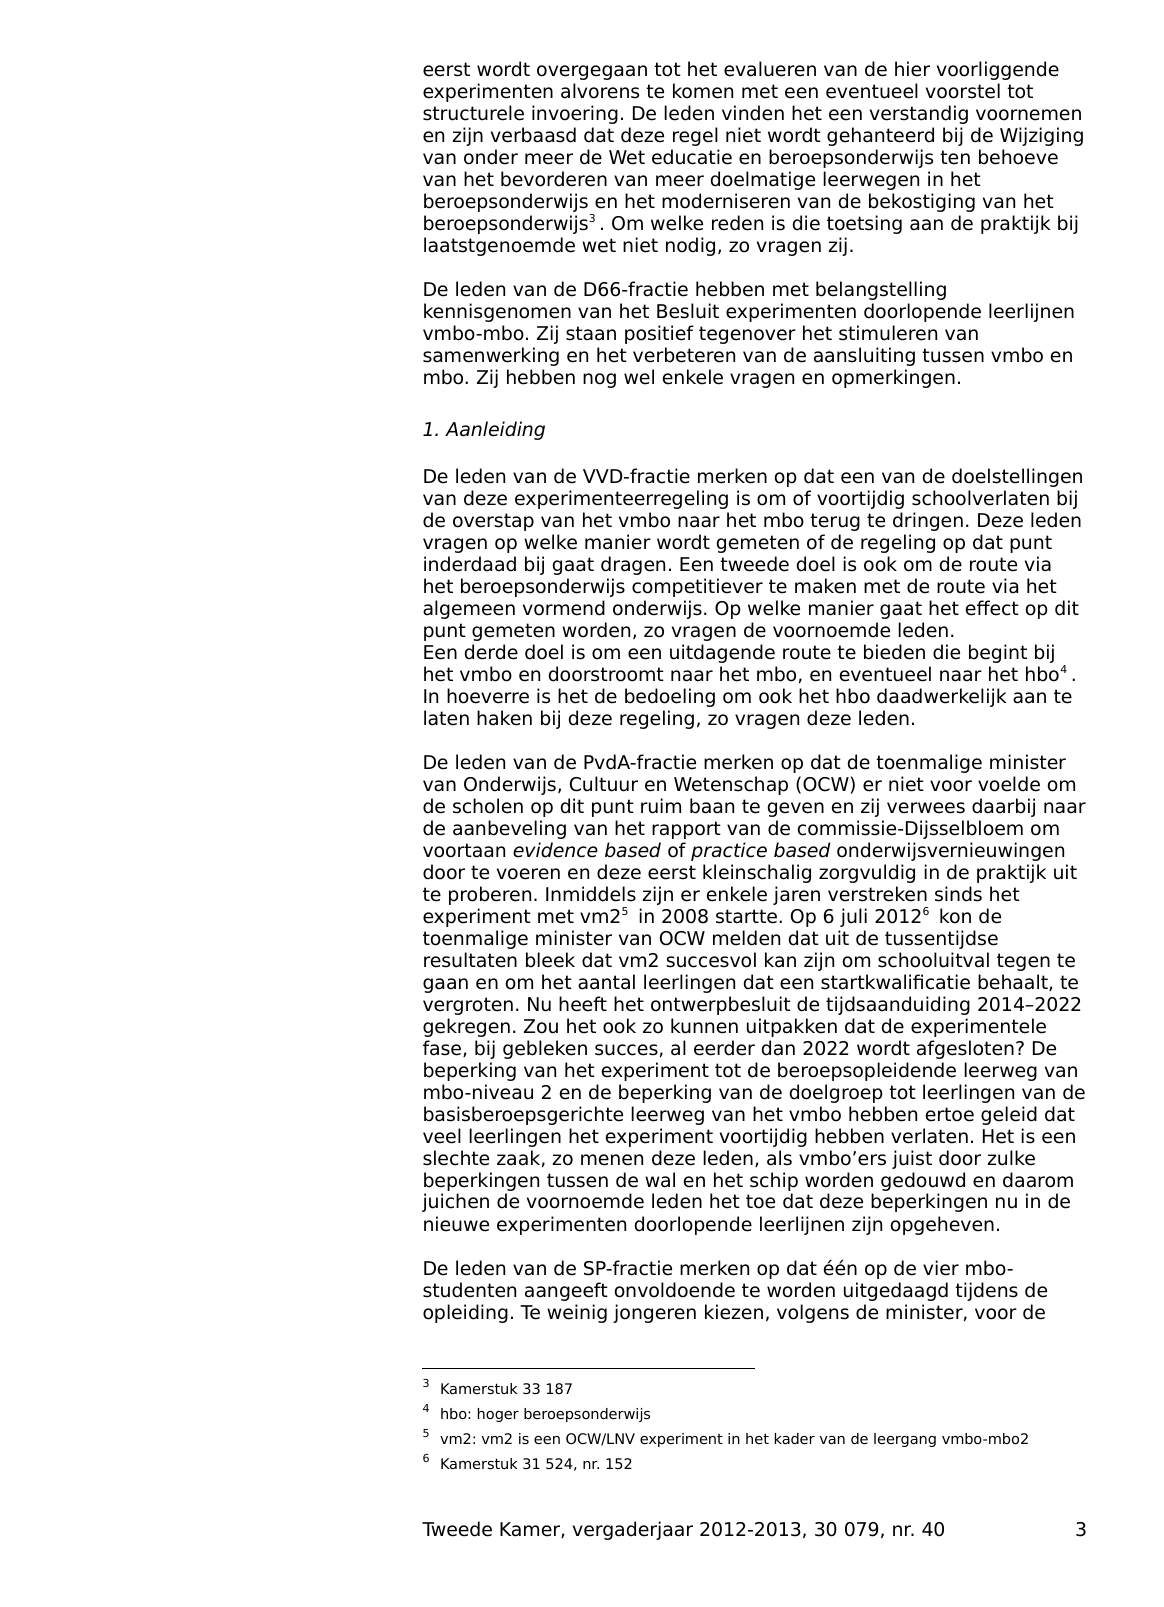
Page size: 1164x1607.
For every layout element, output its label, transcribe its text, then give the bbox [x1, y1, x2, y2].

text De leden van de VVD-fractie merken op dat een van de doelstellingen van deze experimenteerregeling is om of voortijdig schoolverlaten bij de overstap van het vmbo naar het mbo terug te dringen. Deze leden vragen op welke manier wordt gemeten of de regeling op dat punt inderdaad bij gaat dragen. Een tweede doel is ook om de route via het beroepsonderwijs competitiever te maken met de route via het algemeen vormend onderwijs. Op welke manier gaat het effect op dit punt gemeten worden, zo vragen de voornoemde leden. [422, 466, 1087, 642]
text Kamerstuk 31 524, nr. 152 [422, 1452, 1087, 1474]
text hbo: hoger beroepsonderwijs [422, 1402, 1087, 1424]
text vm2: vm2 is een OCW/LNV experiment in het kader van de leergang vmbo-mbo2 [422, 1427, 1087, 1449]
subtitle 1. Aanleiding [422, 419, 1087, 441]
text Kamerstuk 33 187 [422, 1377, 1087, 1399]
text Een derde doel is om een uitdagende route te bieden die begint bij het vmbo en doorstroomt naar het mbo, en eventueel naar het hbo. In hoeverre is het de bedoeling om ook het hbo daadwerkelijk aan te laten haken bij deze regeling, zo vragen deze leden. [422, 642, 1087, 730]
text De leden van de D66-fractie hebben met belangstelling kennisgenomen van het Besluit experimenten doorlopende leerlijnen vmbo-mbo. Zij staan positief tegenover het stimuleren van samenwerking en het verbeteren van de aansluiting tussen vmbo en mbo. Zij hebben nog wel enkele vragen en opmerkingen. [422, 279, 1087, 389]
text eerst wordt overgegaan tot het evalueren van de hier voorliggende experimenten alvorens te komen met een eventueel voorstel tot structurele invoering. De leden vinden het een verstandig voornemen en zijn verbaasd dat deze regel niet wordt gehanteerd bij de Wijziging van onder meer de Wet educatie en beroepsonderwijs ten behoeve van het bevorderen van meer doelmatige leerwegen in het beroepsonderwijs en het moderniseren van de bekostiging van het beroepsonderwijs. Om welke reden is die toetsing aan de praktijk bij laatstgenoemde wet niet nodig, zo vragen zij. [422, 59, 1087, 257]
text De leden van de PvdA-fractie merken op dat de toenmalige minister van Onderwijs, Cultuur en Wetenschap (OCW) er niet voor voelde om de scholen op dit punt ruim baan te geven en zij verwees daarbij naar de aanbeveling van het rapport van de commissie-Dijsselbloem om voortaan evidence based of practice based onderwijsvernieuwingen door te voeren en deze eerst kleinschalig zorgvuldig in de praktijk uit te proberen. Inmiddels zijn er enkele jaren verstreken sinds het experiment met vm2 in 2008 startte. Op 6 juli 2012 kon de toenmalige minister van OCW melden dat uit de tussentijdse resultaten bleek dat vm2 succesvol kan zijn om schooluitval tegen te gaan en om het aantal leerlingen dat een startkwalificatie behaalt, te vergroten. Nu heeft het ontwerpbesluit de tijdsaanduiding 2014–2022 gekregen. Zou het ook zo kunnen uitpakken dat de experimentele fase, bij gebleken succes, al eerder dan 2022 wordt afgesloten? De beperking van het experiment tot de beroepsopleidende leerweg van mbo-niveau 2 en de beperking van de doelgroep tot leerlingen van de basisberoepsgerichte leerweg van het vmbo hebben ertoe geleid dat veel leerlingen het experiment voortijdig hebben verlaten. Het is een slechte zaak, zo menen deze leden, als vmbo’ers juist door zulke beperkingen tussen de wal en het schip worden gedouwd en daarom juichen de voornoemde leden het toe dat deze beperkingen nu in de nieuwe experimenten doorlopende leerlijnen zijn opgeheven. [422, 752, 1087, 1235]
text De leden van de SP-fractie merken op dat één op de vier mbo-studenten aangeeft onvoldoende te worden uitgedaagd tijdens de opleiding. Te weinig jongeren kiezen, volgens de minister, voor de [422, 1258, 1087, 1323]
